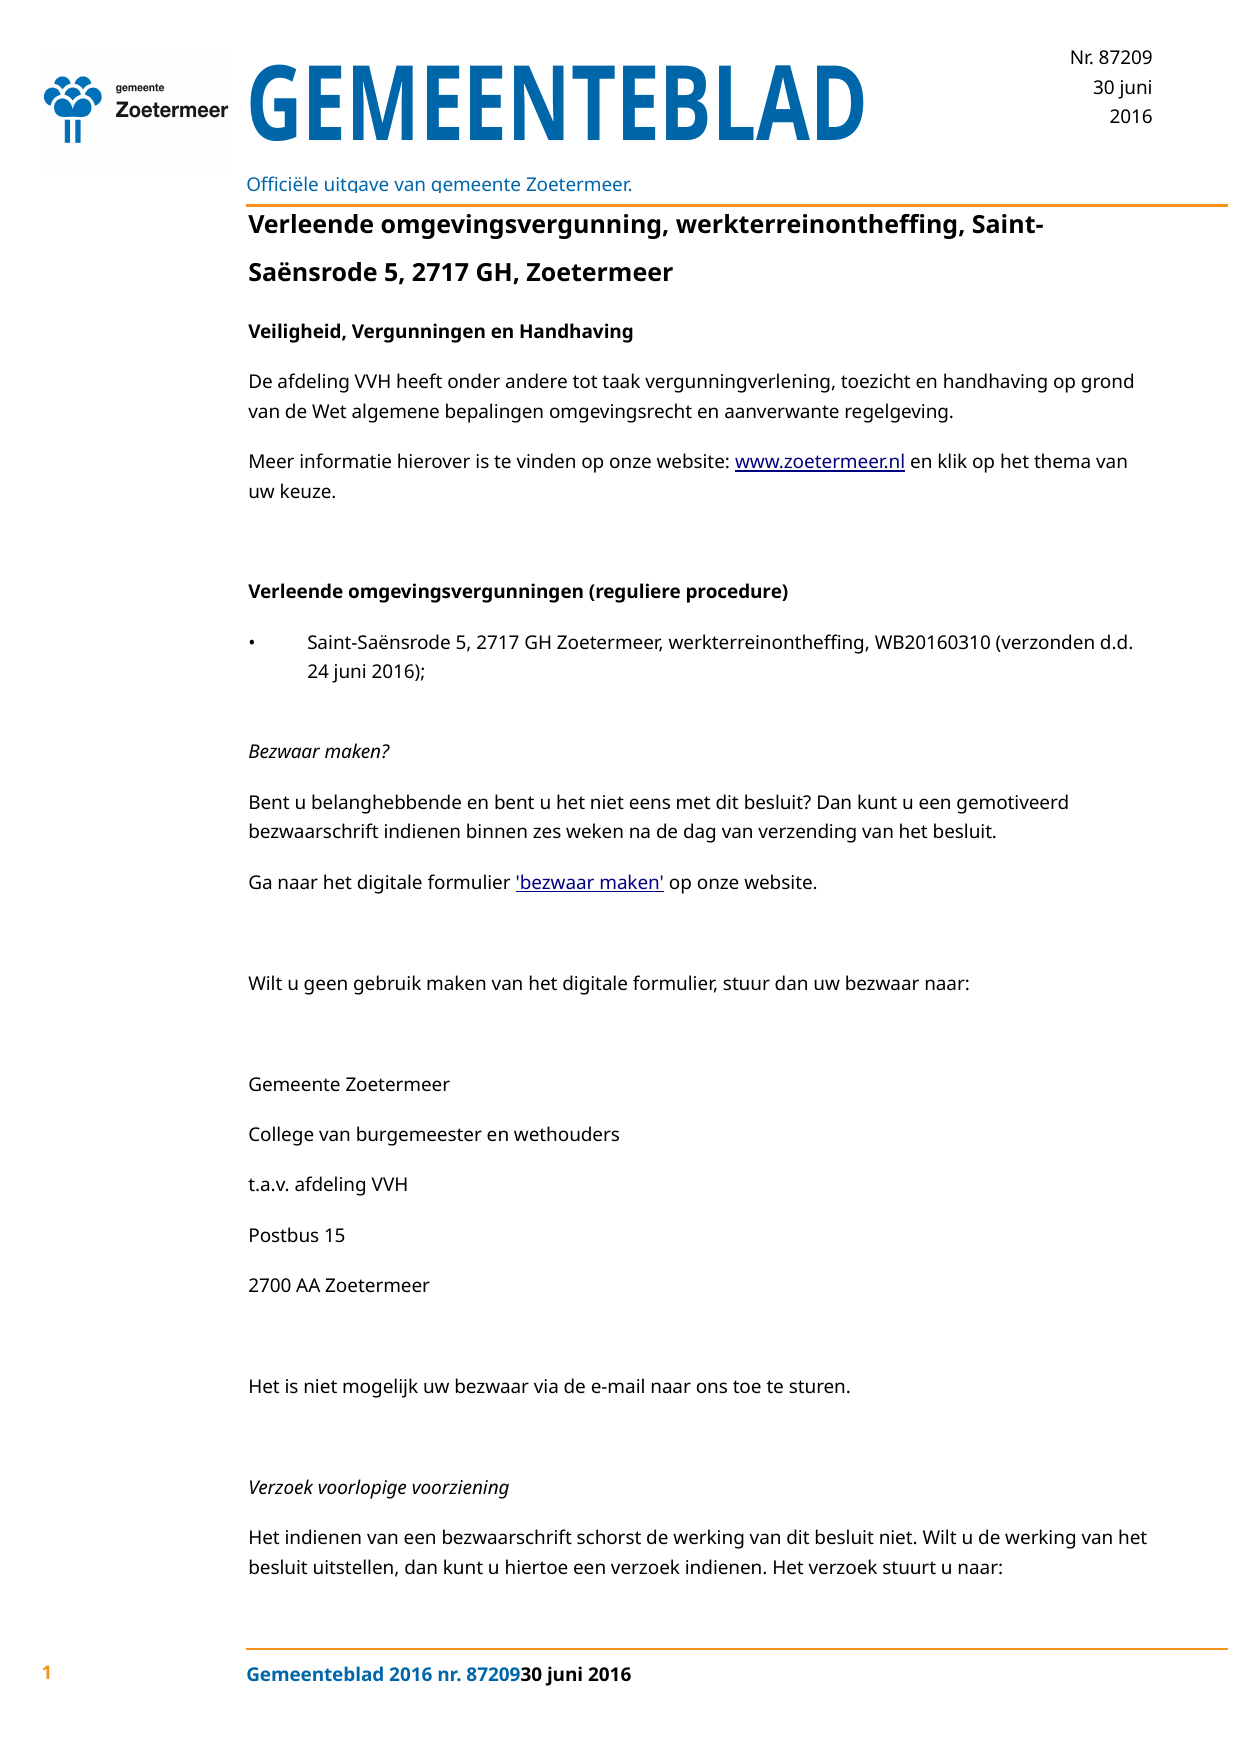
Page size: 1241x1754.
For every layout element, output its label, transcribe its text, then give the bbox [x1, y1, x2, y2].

text 2700 AA Zoetermeer [248, 1272, 1152, 1298]
text De afdeling VVH heeft onder andere tot taak vergunningverlening, toezicht en handhaving op grond van de Wet algemene bepalingen omgevingsrecht en aanverwante regelgeving. [248, 368, 1152, 424]
text Ga naar het digitale formulier 'bezwaar maken' op onze website. [248, 869, 1152, 895]
text Bezwaar maken? [248, 739, 1152, 764]
text Bent u belanghebbende en bent u het niet eens met dit besluit? Dan kunt u een gemotiveerd bezwaarschrift indienen binnen zes weken na de dag van verzending van het besluit. [248, 789, 1152, 844]
text Veiligheid, Vergunningen en Handhaving [248, 318, 1152, 344]
picture [41, 47, 231, 172]
text Het is niet mogelijk uw bezwaar via de e-mail naar ons toe te sturen. [248, 1373, 1152, 1399]
list Saint-Saënsrode 5, 2717 GH Zoetermeer, werkterreinontheffing, WB20160310 (verzonden d.d. 24 juni 2016); [248, 629, 1152, 684]
text Wilt u geen gebruik maken van het digitale formulier, stuur dan uw bezwaar naar: [248, 970, 1152, 996]
text t.a.v. afdeling VVH [248, 1172, 1152, 1197]
text Verleende omgevingsvergunningen (reguliere procedure) [248, 579, 1152, 604]
text Gemeente Zoetermeer [248, 1071, 1152, 1097]
text Meer informatie hierover is te vinden op onze website: www.zoetermeer.nl en klik op het thema van uw keuze. [248, 448, 1152, 504]
text Verzoek voorlopige voorziening [248, 1474, 1152, 1500]
text College van burgemeester en wethouders [248, 1121, 1152, 1147]
text Postbus 15 [248, 1222, 1152, 1248]
text Verleende omgevingsvergunning, werkterreinontheffing, Saint-Saënsrode 5, 2717 GH, Zoetermeer [248, 207, 1152, 288]
text Het indienen van een bezwaarschrift schorst de werking van dit besluit niet. Wilt u de werking van het besluit uitstellen, dan kunt u hiertoe een verzoek indienen. Het verzoek stuurt u naar: [248, 1524, 1152, 1580]
